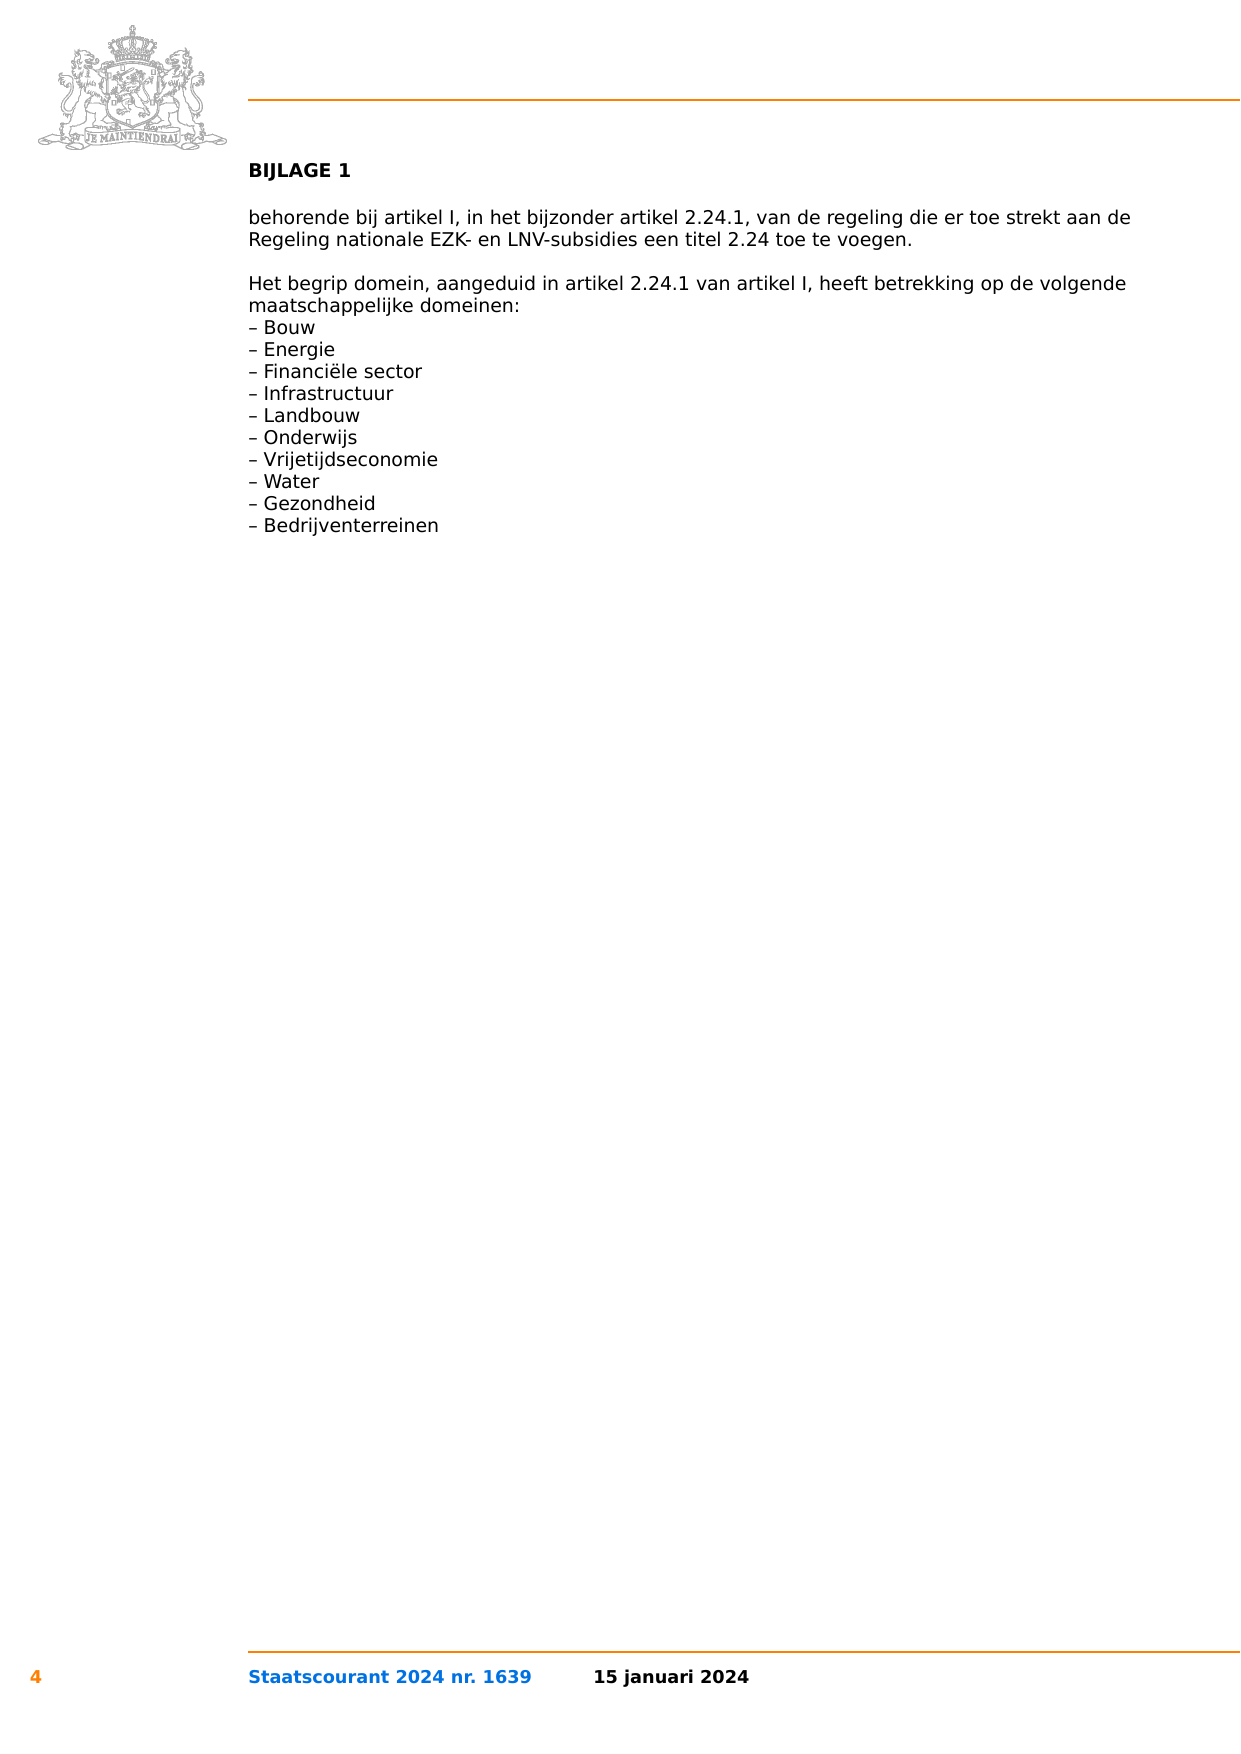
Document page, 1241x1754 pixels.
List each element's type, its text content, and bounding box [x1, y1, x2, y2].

text – Energie [248, 339, 1163, 361]
text – Vrijetijdseconomie [248, 448, 1163, 471]
text behorende bij artikel I, in het bijzonder artikel 2.24.1, van de regeling die er toe strekt aan de Regeling nationale EZK- en LNV-subsidies een titel 2.24 toe te voegen. [248, 207, 1163, 251]
text – Financiële sector [248, 361, 1163, 383]
text Het begrip domein, aangeduid in artikel 2.24.1 van artikel I, heeft betrekking op de volgende maatschappelijke domeinen: [248, 273, 1163, 317]
picture [38, 25, 227, 150]
text – Infrastructuur [248, 383, 1163, 404]
text – Gezondheid [248, 492, 1163, 514]
subtitle BIJLAGE 1 [248, 160, 1163, 182]
text – Bedrijventerreinen [248, 514, 1163, 536]
text – Onderwijs [248, 427, 1163, 448]
text – Landbouw [248, 404, 1163, 427]
text – Water [248, 471, 1163, 492]
text – Bouw [248, 317, 1163, 339]
